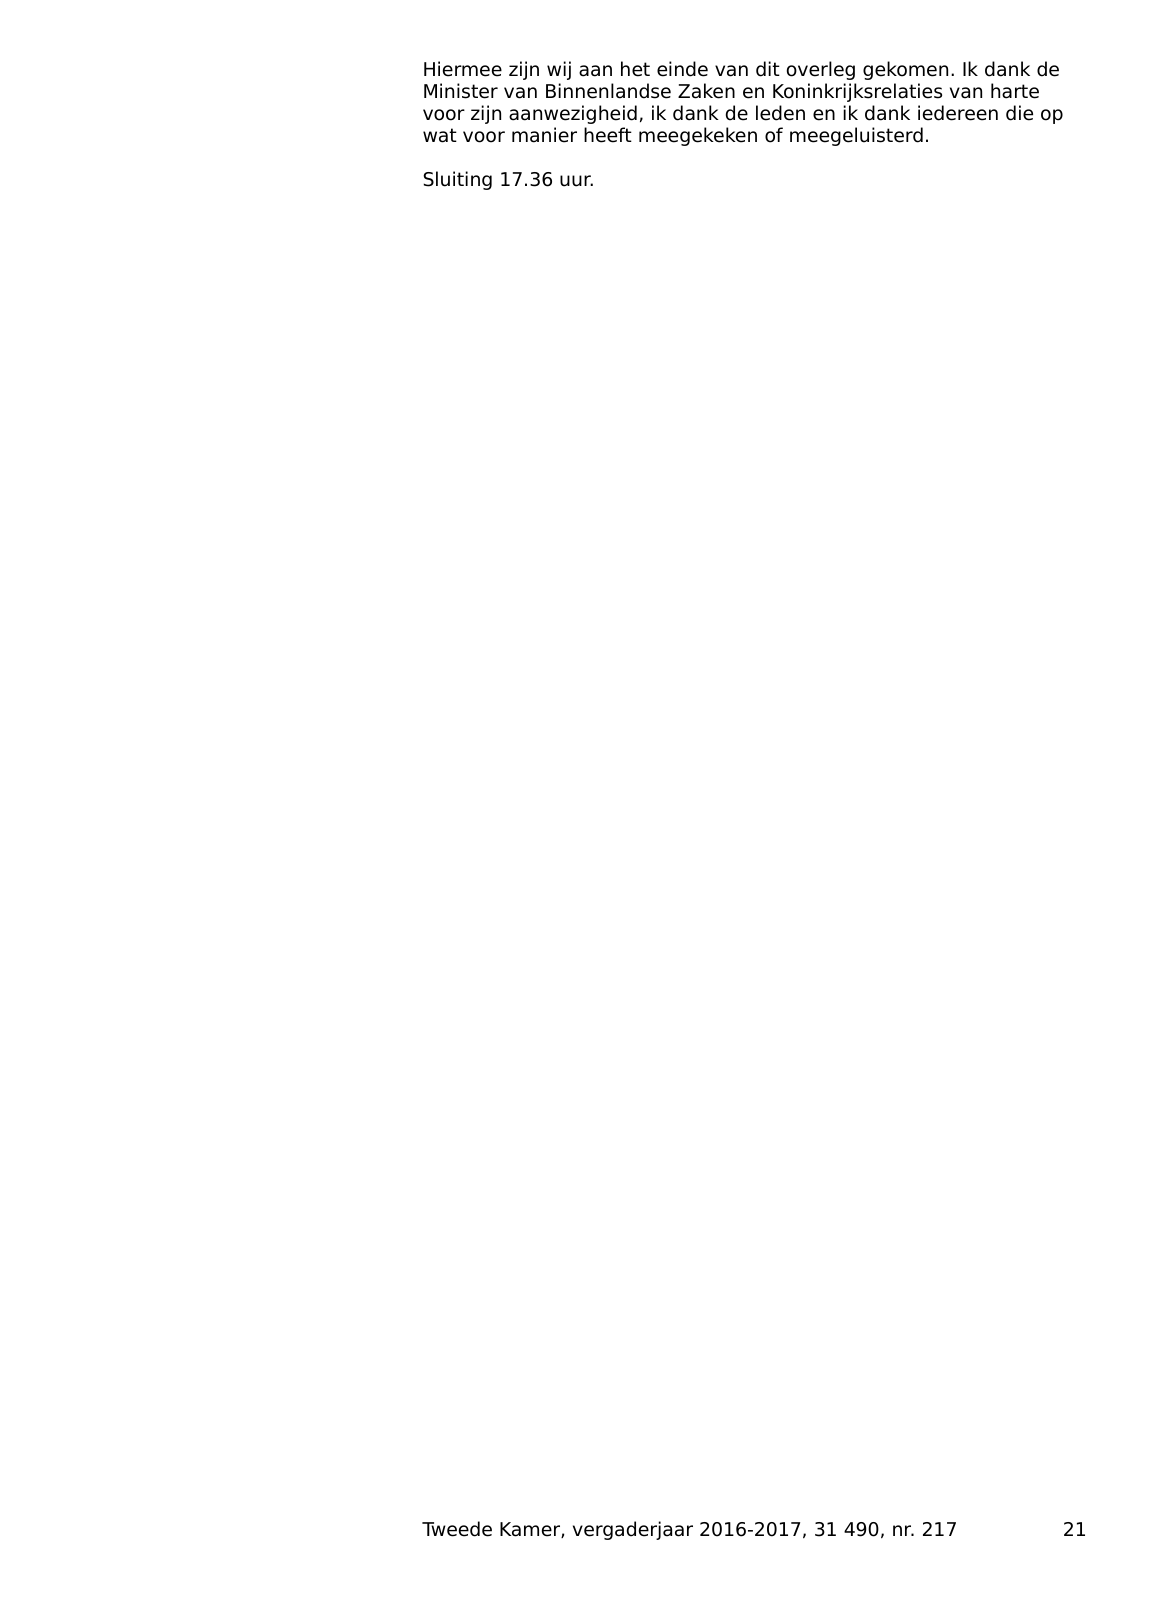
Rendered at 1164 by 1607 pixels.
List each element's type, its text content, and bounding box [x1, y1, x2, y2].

text Sluiting 17.36 uur. [422, 169, 1087, 191]
text Hiermee zijn wij aan het einde van dit overleg gekomen. Ik dank de Minister van Binnenlandse Zaken en Koninkrijksrelaties van harte voor zijn aanwezigheid, ik dank de leden en ik dank iedereen die op wat voor manier heeft meegekeken of meegeluisterd. [422, 59, 1087, 147]
